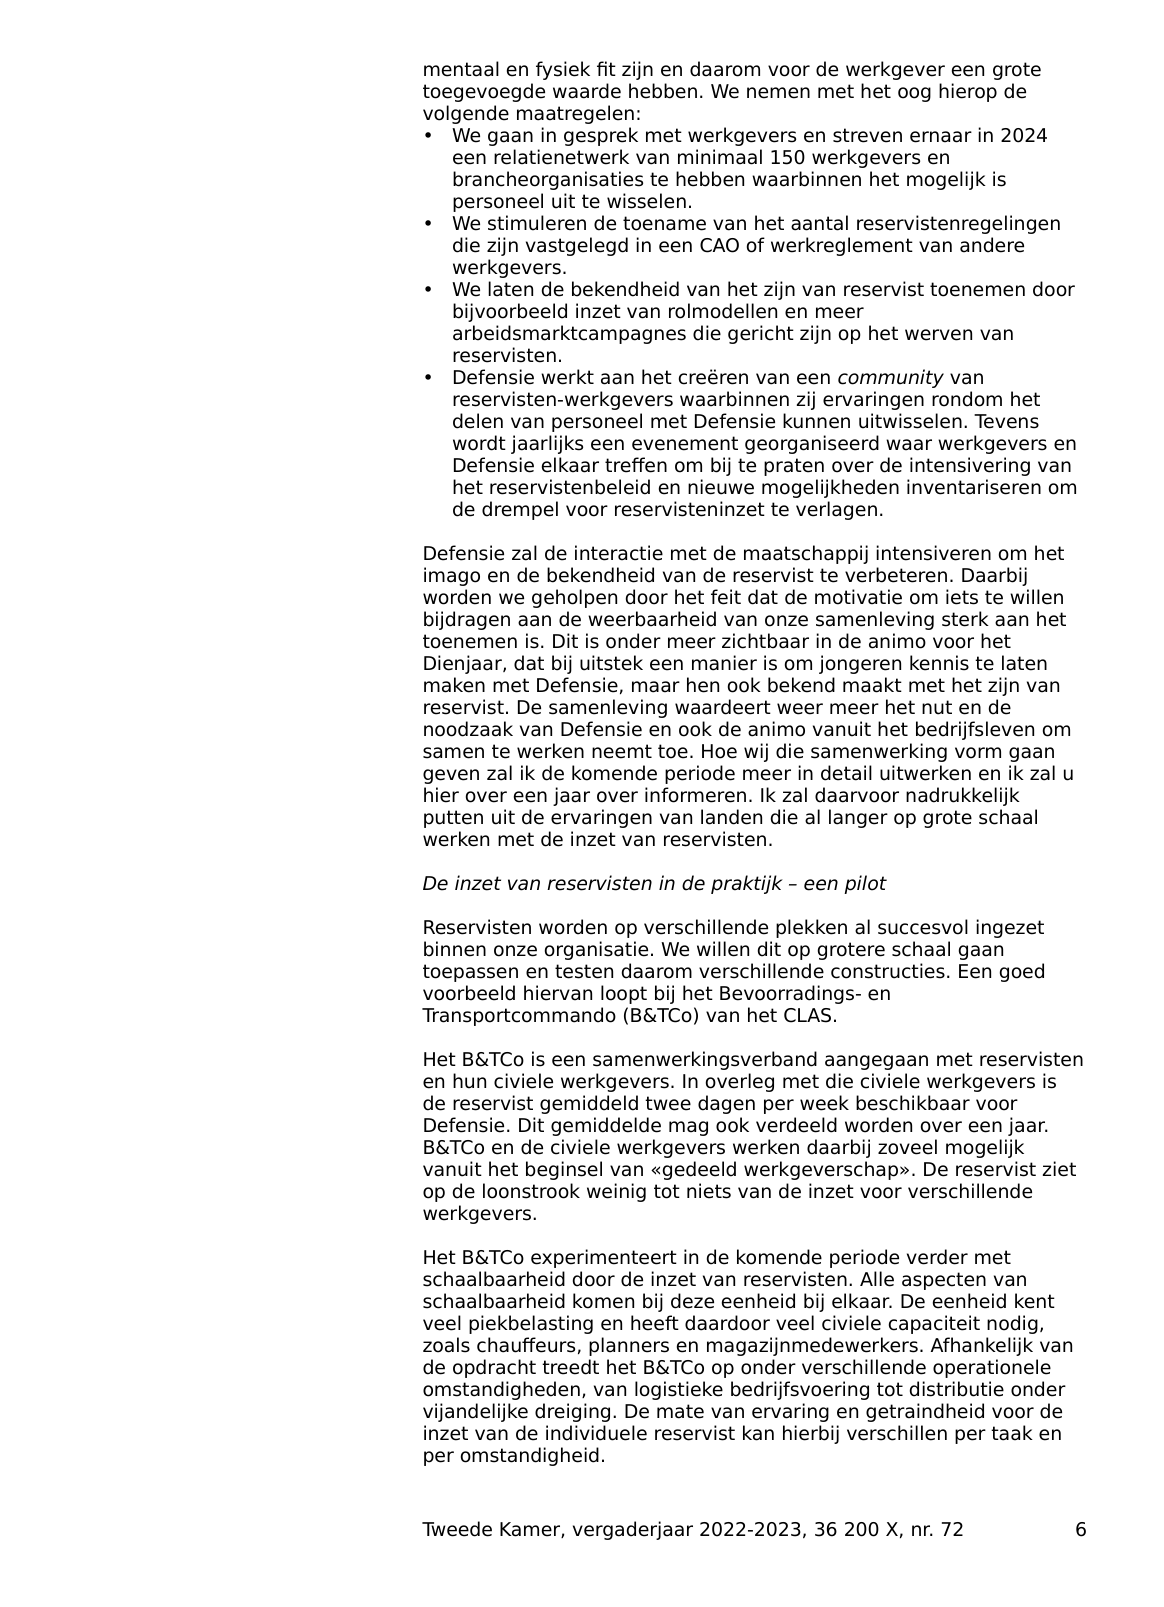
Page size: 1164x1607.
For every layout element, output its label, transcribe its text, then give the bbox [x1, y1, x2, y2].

text • We gaan in gesprek met werkgevers en streven ernaar in 2024 een relatienetwerk van minimaal 150 werkgevers en brancheorganisaties te hebben waarbinnen het mogelijk is personeel uit te wisselen. [422, 125, 1087, 213]
text • We laten de bekendheid van het zijn van reservist toenemen door bijvoorbeeld inzet van rolmodellen en meer arbeidsmarktcampagnes die gericht zijn op het werven van reservisten. [422, 279, 1087, 367]
text Het B&TCo experimenteert in de komende periode verder met schaalbaarheid door de inzet van reservisten. Alle aspecten van schaalbaarheid komen bij deze eenheid bij elkaar. De eenheid kent veel piekbelasting en heeft daardoor veel civiele capaciteit nodig, zoals chauffeurs, planners en magazijnmedewerkers. Afhankelijk van de opdracht treedt het B&TCo op onder verschillende operationele omstandigheden, van logistieke bedrijfsvoering tot distributie onder vijandelijke dreiging. De mate van ervaring en getraindheid voor de inzet van de individuele reservist kan hierbij verschillen per taak en per omstandigheid. [422, 1247, 1087, 1467]
text Defensie zal de interactie met de maatschappij intensiveren om het imago en de bekendheid van de reservist te verbeteren. Daarbij worden we geholpen door het feit dat de motivatie om iets te willen bijdragen aan de weerbaarheid van onze samenleving sterk aan het toenemen is. Dit is onder meer zichtbaar in de animo voor het Dienjaar, dat bij uitstek een manier is om jongeren kennis te laten maken met Defensie, maar hen ook bekend maakt met het zijn van reservist. De samenleving waardeert weer meer het nut en de noodzaak van Defensie en ook de animo vanuit het bedrijfsleven om samen te werken neemt toe. Hoe wij die samenwerking vorm gaan geven zal ik de komende periode meer in detail uitwerken en ik zal u hier over een jaar over informeren. Ik zal daarvoor nadrukkelijk putten uit de ervaringen van landen die al langer op grote schaal werken met de inzet van reservisten. [422, 543, 1087, 851]
subtitle De inzet van reservisten in de praktijk – een pilot [422, 873, 1087, 895]
text mentaal en fysiek fit zijn en daarom voor de werkgever een grote toegevoegde waarde hebben. We nemen met het oog hierop de volgende maatregelen: [422, 59, 1087, 125]
text Reservisten worden op verschillende plekken al succesvol ingezet binnen onze organisatie. We willen dit op grotere schaal gaan toepassen en testen daarom verschillende constructies. Een goed voorbeeld hiervan loopt bij het Bevoorradings- en Transportcommando (B&TCo) van het CLAS. [422, 917, 1087, 1027]
text Het B&TCo is een samenwerkingsverband aangegaan met reservisten en hun civiele werkgevers. In overleg met die civiele werkgevers is de reservist gemiddeld twee dagen per week beschikbaar voor Defensie. Dit gemiddelde mag ook verdeeld worden over een jaar. B&TCo en de civiele werkgevers werken daarbij zoveel mogelijk vanuit het beginsel van «gedeeld werkgeverschap». De reservist ziet op de loonstrook weinig tot niets van de inzet voor verschillende werkgevers. [422, 1049, 1087, 1225]
text • We stimuleren de toename van het aantal reservistenregelingen die zijn vastgelegd in een CAO of werkreglement van andere werkgevers. [422, 213, 1087, 279]
text • Defensie werkt aan het creëren van een community van reservisten-werkgevers waarbinnen zij ervaringen rondom het delen van personeel met Defensie kunnen uitwisselen. Tevens wordt jaarlijks een evenement georganiseerd waar werkgevers en Defensie elkaar treffen om bij te praten over de intensivering van het reservistenbeleid en nieuwe mogelijkheden inventariseren om de drempel voor reservisteninzet te verlagen. [422, 367, 1087, 521]
